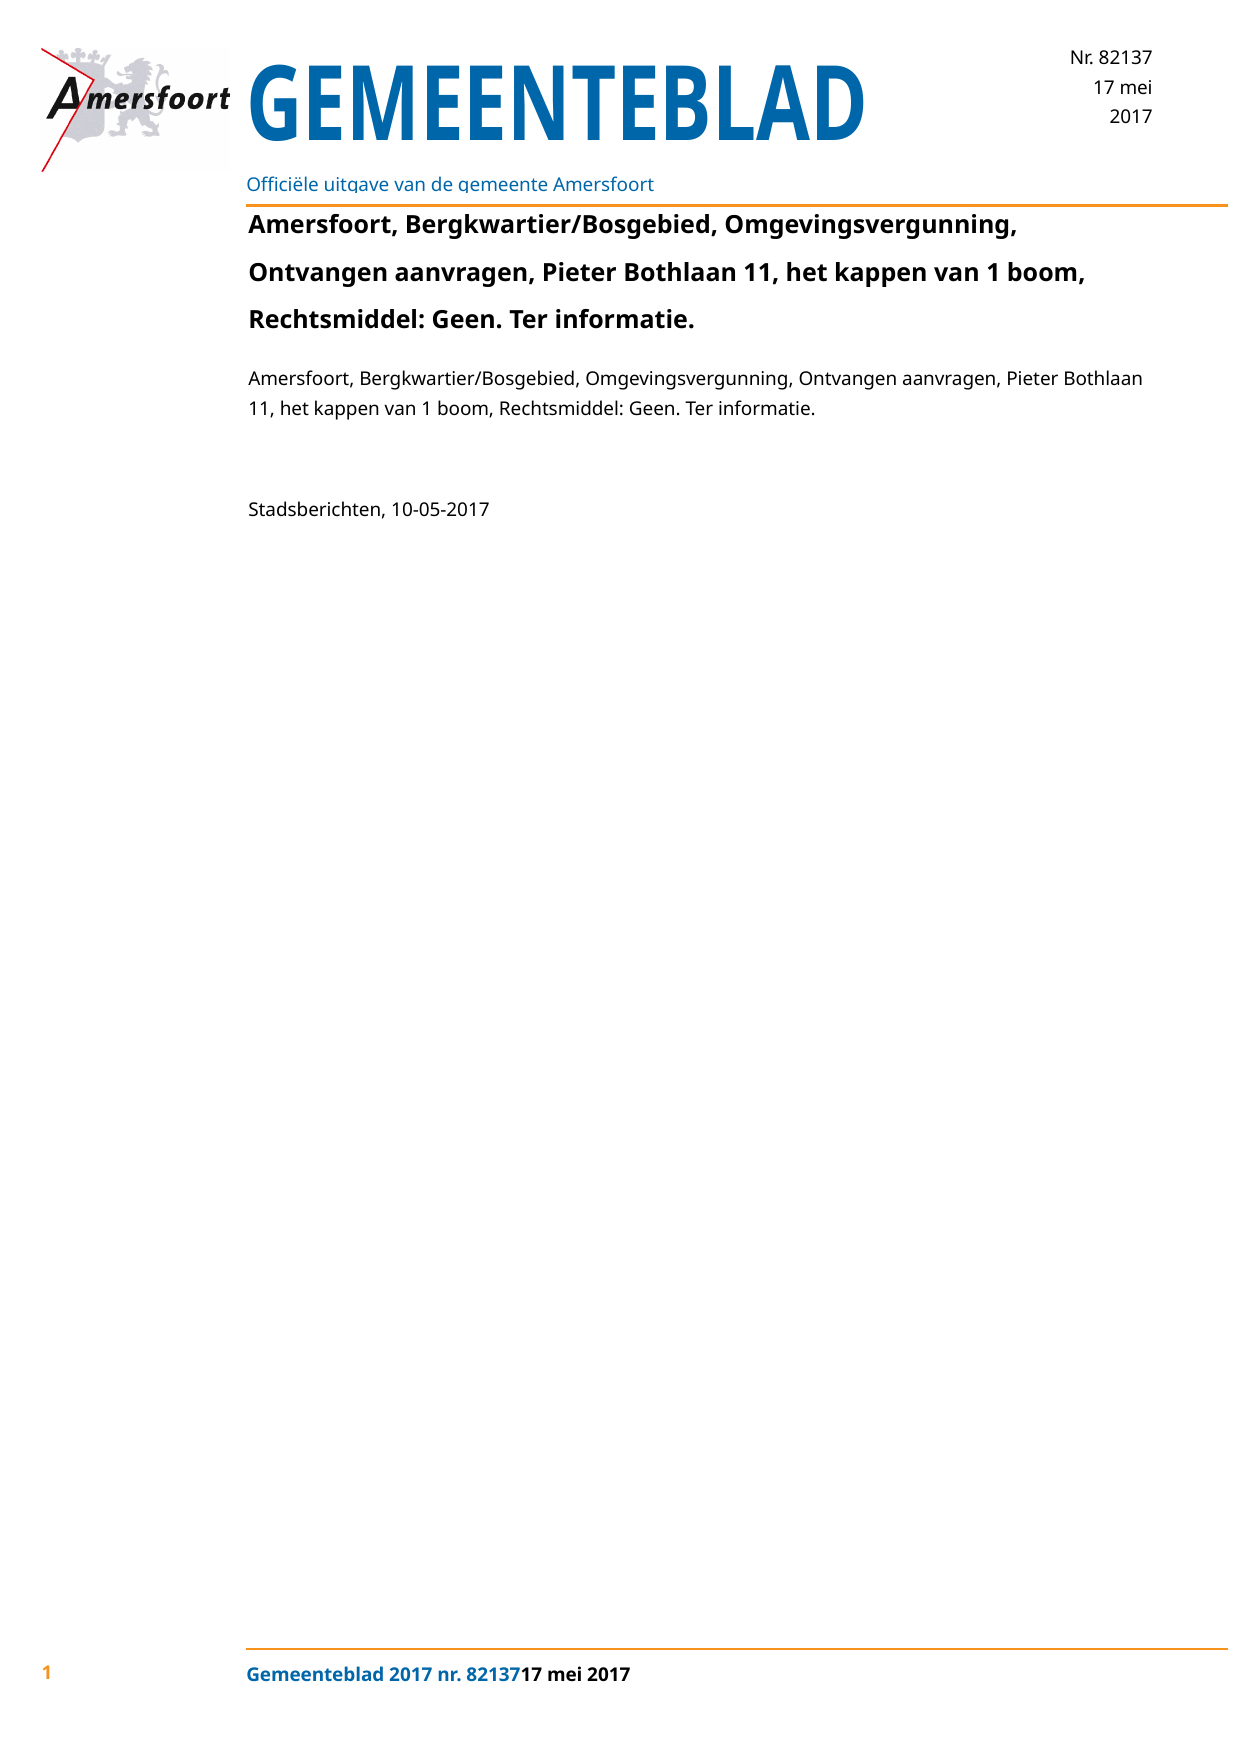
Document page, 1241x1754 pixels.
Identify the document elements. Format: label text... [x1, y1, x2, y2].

text Amersfoort, Bergkwartier/Bosgebied, Omgevingsvergunning, Ontvangen aanvragen, Pieter Bothlaan 11, het kappen van 1 boom, Rechtsmiddel: Geen. Ter informatie. [248, 366, 1152, 421]
text Amersfoort, Bergkwartier/Bosgebied, Omgevingsvergunning, Ontvangen aanvragen, Pieter Bothlaan 11, het kappen van 1 boom, Rechtsmiddel: Geen. Ter informatie. [248, 207, 1152, 336]
picture [41, 47, 231, 172]
text Stadsberichten, 10-05-2017 [248, 496, 1152, 522]
